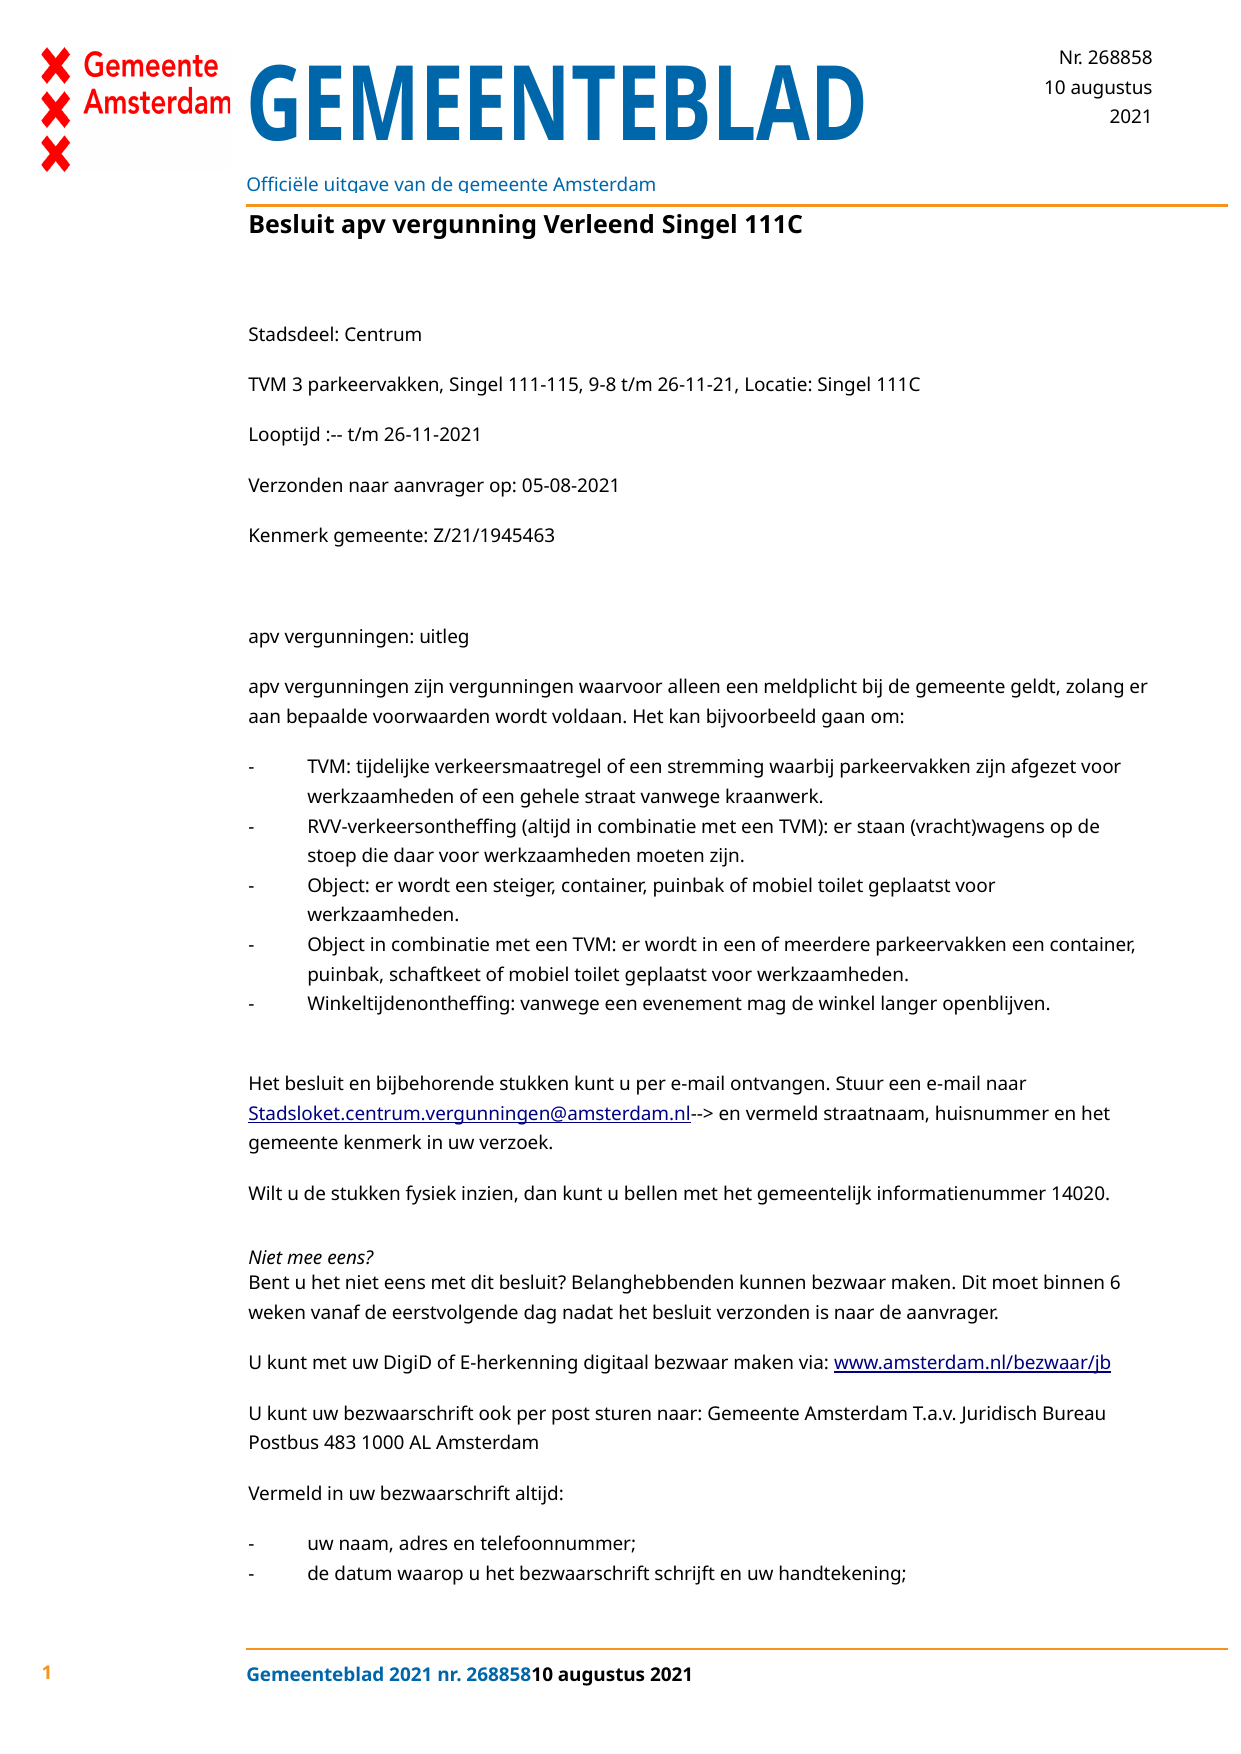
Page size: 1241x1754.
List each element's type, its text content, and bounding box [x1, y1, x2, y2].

text U kunt met uw DigiD of E-herkenning digitaal bezwaar maken via: www.amsterdam.nl/bezwaar/jb [248, 1349, 1152, 1375]
list uw naam, adres en telefoonnummer; [248, 1530, 1152, 1556]
text Wilt u de stukken fysiek inzien, dan kunt u bellen met het gemeentelijk informatienummer 14020. [248, 1180, 1152, 1206]
text TVM 3 parkeervakken, Singel 111-115, 9-8 t/m 26-11-21, Locatie: Singel 111C [248, 371, 1152, 397]
list Winkeltijdenontheffing: vanwege een evenement mag de winkel langer openblijven. [248, 990, 1152, 1016]
text apv vergunningen zijn vergunningen waarvoor alleen een meldplicht bij de gemeente geldt, zolang er aan bepaalde voorwaarden wordt voldaan. Het kan bijvoorbeeld gaan om: [248, 674, 1152, 729]
text Besluit apv vergunning Verleend Singel 111C [248, 207, 1152, 241]
text Verzonden naar aanvrager op: 05-08-2021 [248, 472, 1152, 498]
list de datum waarop u het bezwaarschrift schrijft en uw handtekening; [248, 1560, 1152, 1586]
text Het besluit en bijbehorende stukken kunt u per e-mail ontvangen. Stuur een e-mail naar Stadsloket.centrum.vergunningen@amsterdam.nl--> en vermeld straatnaam, huisnummer en het gemeente kenmerk in uw verzoek. [248, 1070, 1152, 1155]
text Looptijd :-- t/m 26-11-2021 [248, 422, 1152, 447]
list RVV-verkeersontheffing (altijd in combinatie met een TVM): er staan (vracht)wagens op de stoep die daar voor werkzaamheden moeten zijn. [248, 813, 1152, 868]
text U kunt uw bezwaarschrift ook per post sturen naar: Gemeente Amsterdam T.a.v. Juridisch Bureau Postbus 483 1000 AL Amsterdam [248, 1400, 1152, 1455]
list TVM: tijdelijke verkeersmaatregel of een stremming waarbij parkeervakken zijn afgezet voor werkzaamheden of een gehele straat vanwege kraanwerk. [248, 754, 1152, 809]
text apv vergunningen: uitleg [248, 623, 1152, 649]
picture [41, 47, 231, 172]
text Niet mee eens? [248, 1244, 1152, 1269]
text Bent u het niet eens met dit besluit? Belanghebbenden kunnen bezwaar maken. Dit moet binnen 6 weken vanaf de eerstvolgende dag nadat het besluit verzonden is naar de aanvrager. [248, 1269, 1152, 1325]
list Object: er wordt een steiger, container, puinbak of mobiel toilet geplaatst voor werkzaamheden. [248, 872, 1152, 927]
text Kenmerk gemeente: Z/21/1945463 [248, 522, 1152, 548]
text Stadsdeel: Centrum [248, 321, 1152, 346]
text Vermeld in uw bezwaarschrift altijd: [248, 1480, 1152, 1506]
list Object in combinatie met een TVM: er wordt in een of meerdere parkeervakken een container, puinbak, schaftkeet of mobiel toilet geplaatst voor werkzaamheden. [248, 931, 1152, 986]
